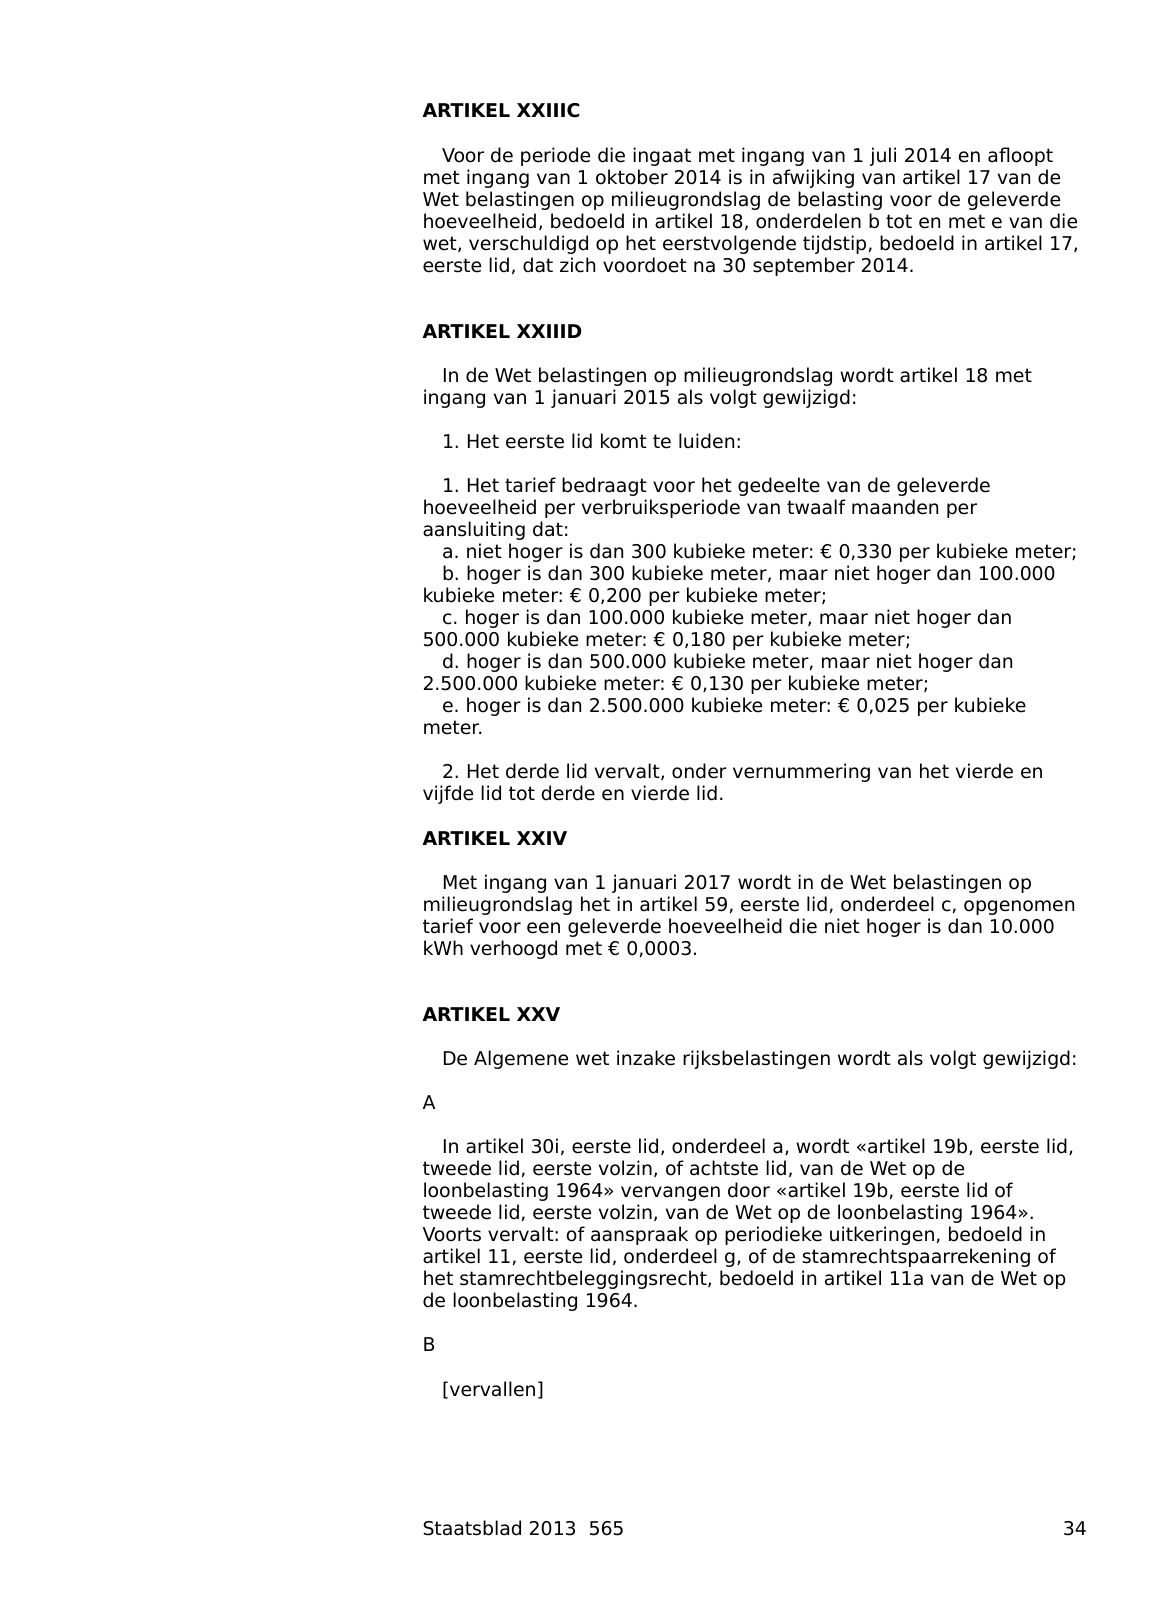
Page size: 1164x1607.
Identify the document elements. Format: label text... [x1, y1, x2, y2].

text B [422, 1334, 1087, 1356]
text Voor de periode die ingaat met ingang van 1 juli 2014 en afloopt met ingang van 1 oktober 2014 is in afwijking van artikel 17 van de Wet belastingen op milieugrondslag de belasting voor de geleverde hoeveelheid, bedoeld in artikel 18, onderdelen b tot en met e van die wet, verschuldigd op het eerstvolgende tijdstip, bedoeld in artikel 17, eerste lid, dat zich voordoet na 30 september 2014. [422, 144, 1087, 276]
text In de Wet belastingen op milieugrondslag wordt artikel 18 met ingang van 1 januari 2015 als volgt gewijzigd: [422, 365, 1087, 409]
text 1. Het eerste lid komt te luiden: [422, 431, 1087, 453]
subtitle ARTIKEL XXIIIC [422, 100, 1087, 122]
subtitle ARTIKEL XXIIID [422, 321, 1087, 343]
text a. niet hoger is dan 300 kubieke meter: € 0,330 per kubieke meter; [422, 541, 1087, 563]
text De Algemene wet inzake rijksbelastingen wordt als volgt gewijzigd: [422, 1048, 1087, 1070]
text Met ingang van 1 januari 2017 wordt in de Wet belastingen op milieugrondslag het in artikel 59, eerste lid, onderdeel c, opgenomen tarief voor een geleverde hoeveelheid die niet hoger is dan 10.000 kWh verhoogd met € 0,0003. [422, 872, 1087, 959]
text [vervallen] [422, 1378, 1087, 1401]
text 1. Het tarief bedraagt voor het gedeelte van de geleverde hoeveelheid per verbruiksperiode van twaalf maanden per aansluiting dat: [422, 475, 1087, 541]
text b. hoger is dan 300 kubieke meter, maar niet hoger dan 100.000 kubieke meter: € 0,200 per kubieke meter; [422, 563, 1087, 607]
text In artikel 30i, eerste lid, onderdeel a, wordt «artikel 19b, eerste lid, tweede lid, eerste volzin, of achtste lid, van de Wet op de loonbelasting 1964» vervangen door «artikel 19b, eerste lid of tweede lid, eerste volzin, van de Wet op de loonbelasting 1964». Voorts vervalt: of aanspraak op periodieke uitkeringen, bedoeld in artikel 11, eerste lid, onderdeel g, of de stamrechtspaarrekening of het stamrechtbeleggingsrecht, bedoeld in artikel 11a van de Wet op de loonbelasting 1964. [422, 1136, 1087, 1312]
text e. hoger is dan 2.500.000 kubieke meter: € 0,025 per kubieke meter. [422, 695, 1087, 739]
text d. hoger is dan 500.000 kubieke meter, maar niet hoger dan 2.500.000 kubieke meter: € 0,130 per kubieke meter; [422, 651, 1087, 695]
text c. hoger is dan 100.000 kubieke meter, maar niet hoger dan 500.000 kubieke meter: € 0,180 per kubieke meter; [422, 607, 1087, 651]
text 2. Het derde lid vervalt, onder vernummering van het vierde en vijfde lid tot derde en vierde lid. [422, 761, 1087, 805]
text A [422, 1092, 1087, 1114]
subtitle ARTIKEL XXIV [422, 827, 1087, 849]
subtitle ARTIKEL XXV [422, 1004, 1087, 1026]
